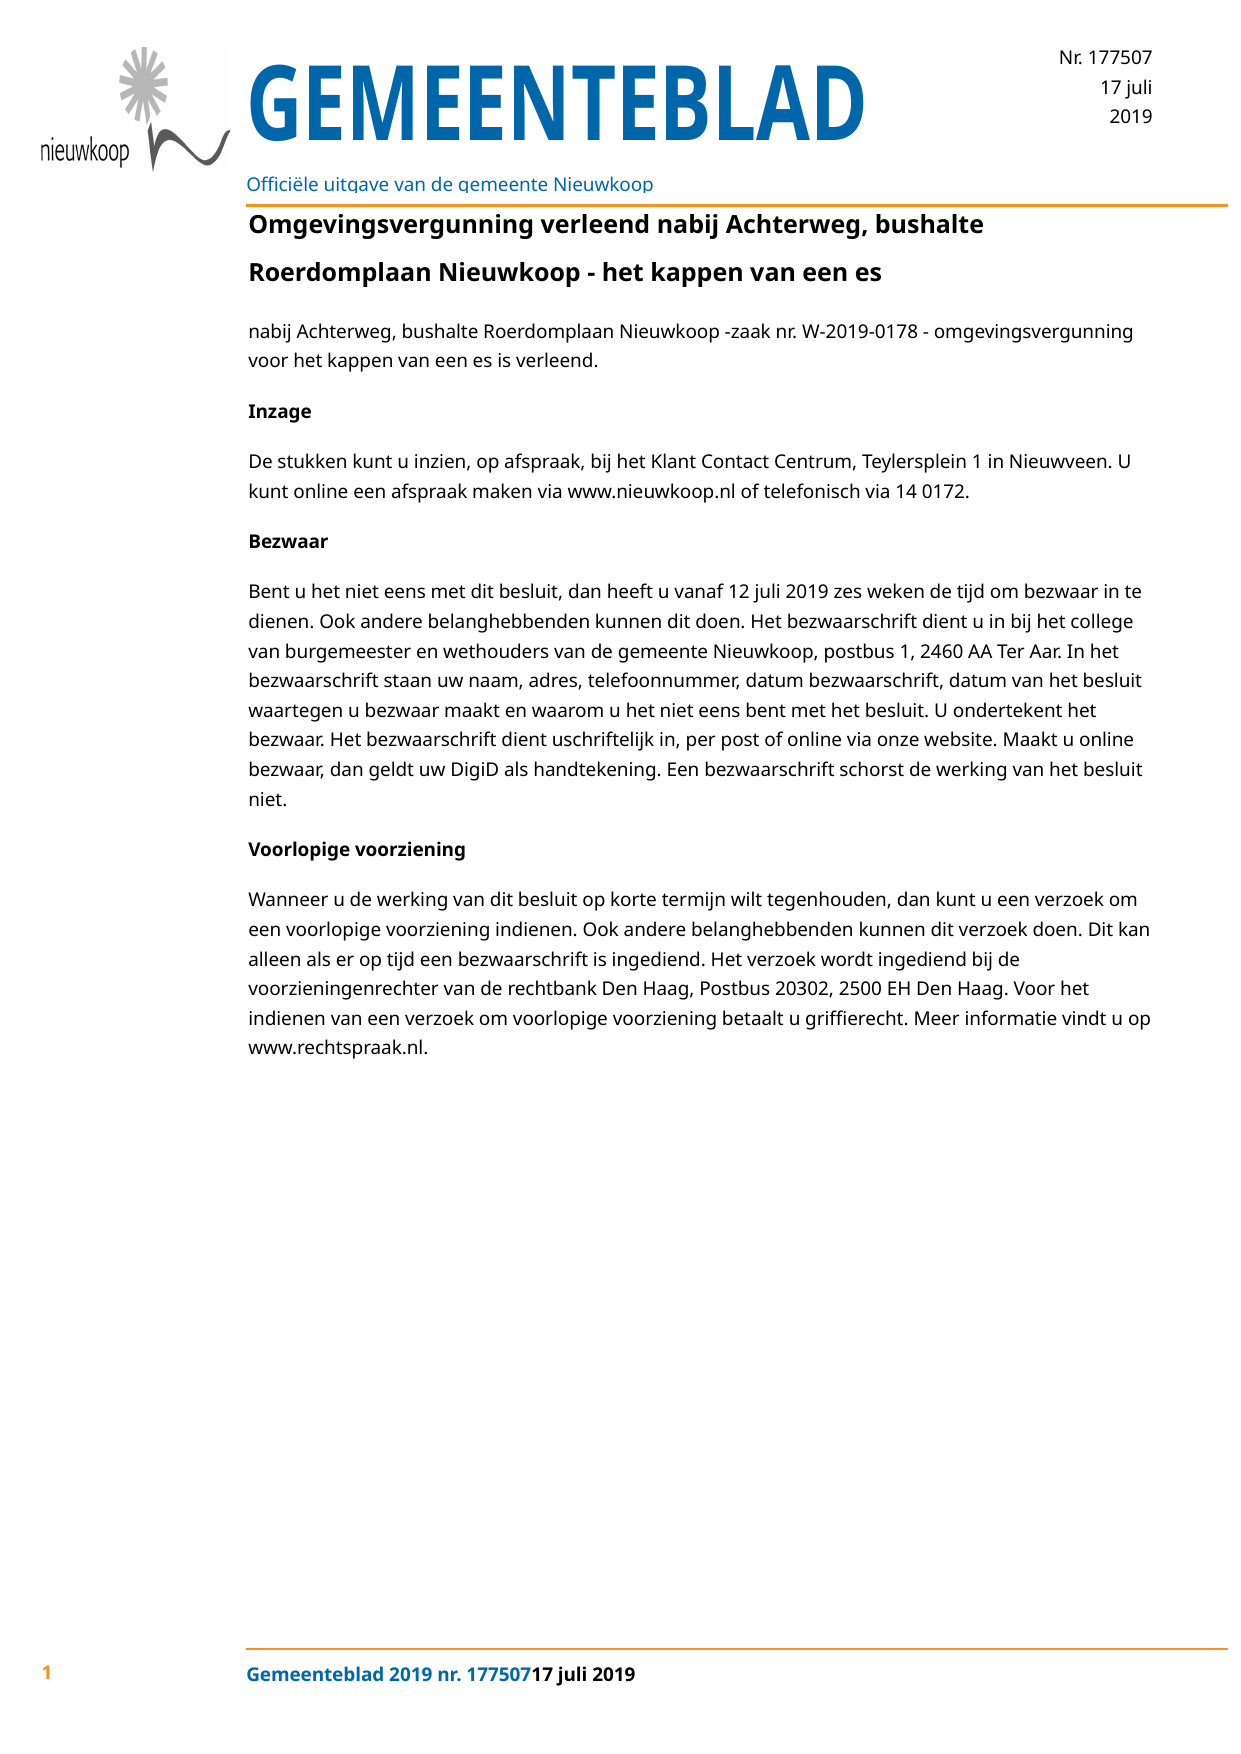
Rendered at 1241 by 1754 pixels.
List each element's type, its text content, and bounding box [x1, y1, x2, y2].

text Bent u het niet eens met dit besluit, dan heeft u vanaf 12 juli 2019 zes weken de tijd om bezwaar in te dienen. Ook andere belanghebbenden kunnen dit doen. Het bezwaarschrift dient u in bij het college van burgemeester en wethouders van de gemeente Nieuwkoop, postbus 1, 2460 AA Ter Aar. In het bezwaarschrift staan uw naam, adres, telefoonnummer, datum bezwaarschrift, datum van het besluit waartegen u bezwaar maakt en waarom u het niet eens bent met het besluit. U ondertekent het bezwaar. Het bezwaarschrift dient uschriftelijk in, per post of online via onze website. Maakt u online bezwaar, dan geldt uw DigiD als handtekening. Een bezwaarschrift schorst de werking van het besluit niet. [248, 579, 1152, 812]
text Inzage [248, 398, 1152, 424]
text De stukken kunt u inzien, op afspraak, bij het Klant Contact Centrum, Teylersplein 1 in Nieuwveen. U kunt online een afspraak maken via www.nieuwkoop.nl of telefonisch via 14 0172. [248, 448, 1152, 504]
text Wanneer u de werking van dit besluit op korte termijn wilt tegenhouden, dan kunt u een verzoek om een voorlopige voorziening indienen. Ook andere belanghebbenden kunnen dit verzoek doen. Dit kan alleen als er op tijd een bezwaarschrift is ingediend. Het verzoek wordt ingediend bij de voorzieningenrechter van de rechtbank Den Haag, Postbus 20302, 2500 EH Den Haag. Voor het indienen van een verzoek om voorlopige voorziening betaalt u griffierecht. Meer informatie vindt u op www.rechtspraak.nl. [248, 887, 1152, 1060]
picture [41, 47, 231, 172]
text Omgevingsvergunning verleend nabij Achterweg, bushalte Roerdomplaan Nieuwkoop - het kappen van een es [248, 207, 1152, 288]
text nabij Achterweg, bushalte Roerdomplaan Nieuwkoop -zaak nr. W-2019-0178 - omgevingsvergunning voor het kappen van een es is verleend. [248, 318, 1152, 373]
text Voorlopige voorziening [248, 836, 1152, 862]
text Bezwaar [248, 528, 1152, 554]
